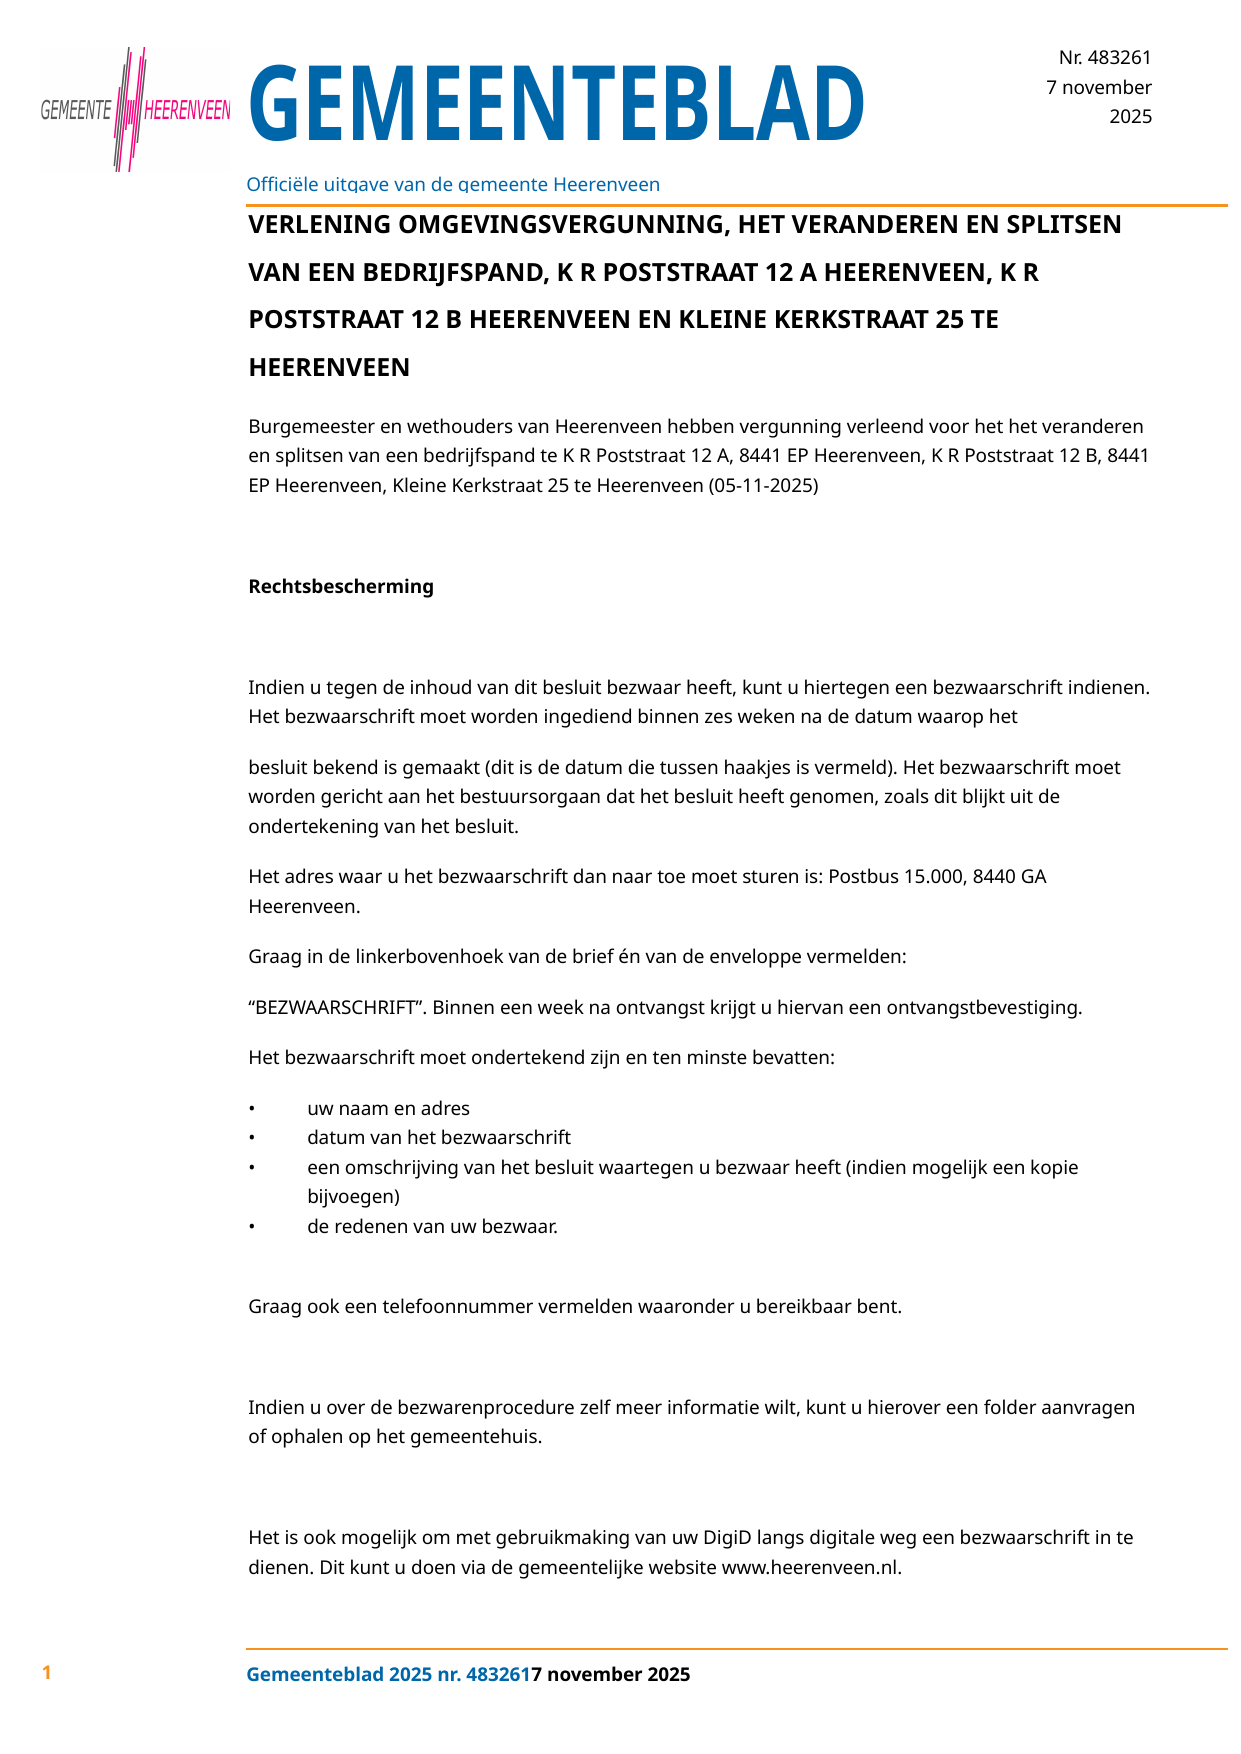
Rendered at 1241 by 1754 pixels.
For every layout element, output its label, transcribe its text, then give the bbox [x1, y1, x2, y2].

text Indien u over de bezwarenprocedure zelf meer informatie wilt, kunt u hierover een folder aanvragen of ophalen op het gemeentehuis. [248, 1394, 1152, 1449]
text VERLENING OMGEVINGSVERGUNNING, HET VERANDEREN EN SPLITSEN VAN EEN BEDRIJFSPAND, K R POSTSTRAAT 12 A HEERENVEEN, K R POSTSTRAAT 12 B HEERENVEEN EN KLEINE KERKSTRAAT 25 TE HEERENVEEN [248, 207, 1152, 384]
text besluit bekend is gemaakt (dit is de datum die tussen haakjes is vermeld). Het bezwaarschrift moet worden gericht aan het bestuursorgaan dat het besluit heeft genomen, zoals dit blijkt uit de ondertekening van het besluit. [248, 754, 1152, 839]
list datum van het bezwaarschrift [248, 1124, 1152, 1150]
picture [41, 47, 231, 172]
list de redenen van uw bezwaar. [248, 1213, 1152, 1239]
text Rechtsbescherming [248, 573, 1152, 599]
list een omschrijving van het besluit waartegen u bezwaar heeft (indien mogelijk een kopie bijvoegen) [248, 1154, 1152, 1209]
text Graag in de linkerbovenhoek van de brief én van de enveloppe vermelden: [248, 943, 1152, 969]
text Het bezwaarschrift moet ondertekend zijn en ten minste bevatten: [248, 1044, 1152, 1070]
text Het is ook mogelijk om met gebruikmaking van uw DigiD langs digitale weg een bezwaarschrift in te dienen. Dit kunt u doen via de gemeentelijke website www.heerenveen.nl. [248, 1524, 1152, 1580]
text Het adres waar u het bezwaarschrift dan naar toe moet sturen is: Postbus 15.000, 8440 GA Heerenveen. [248, 863, 1152, 919]
text Indien u tegen de inhoud van dit besluit bezwaar heeft, kunt u hiertegen een bezwaarschrift indienen. Het bezwaarschrift moet worden ingediend binnen zes weken na de datum waarop het [248, 674, 1152, 729]
text Burgemeester en wethouders van Heerenveen hebben vergunning verleend voor het het veranderen en splitsen van een bedrijfspand te K R Poststraat 12 A, 8441 EP Heerenveen, K R Poststraat 12 B, 8441 EP Heerenveen, Kleine Kerkstraat 25 te Heerenveen (05-11-2025) [248, 413, 1152, 498]
list uw naam en adres [248, 1095, 1152, 1121]
text “BEZWAARSCHRIFT”. Binnen een week na ontvangst krijgt u hiervan een ontvangstbevestiging. [248, 994, 1152, 1020]
text Graag ook een telefoonnummer vermelden waaronder u bereikbaar bent. [248, 1293, 1152, 1319]
